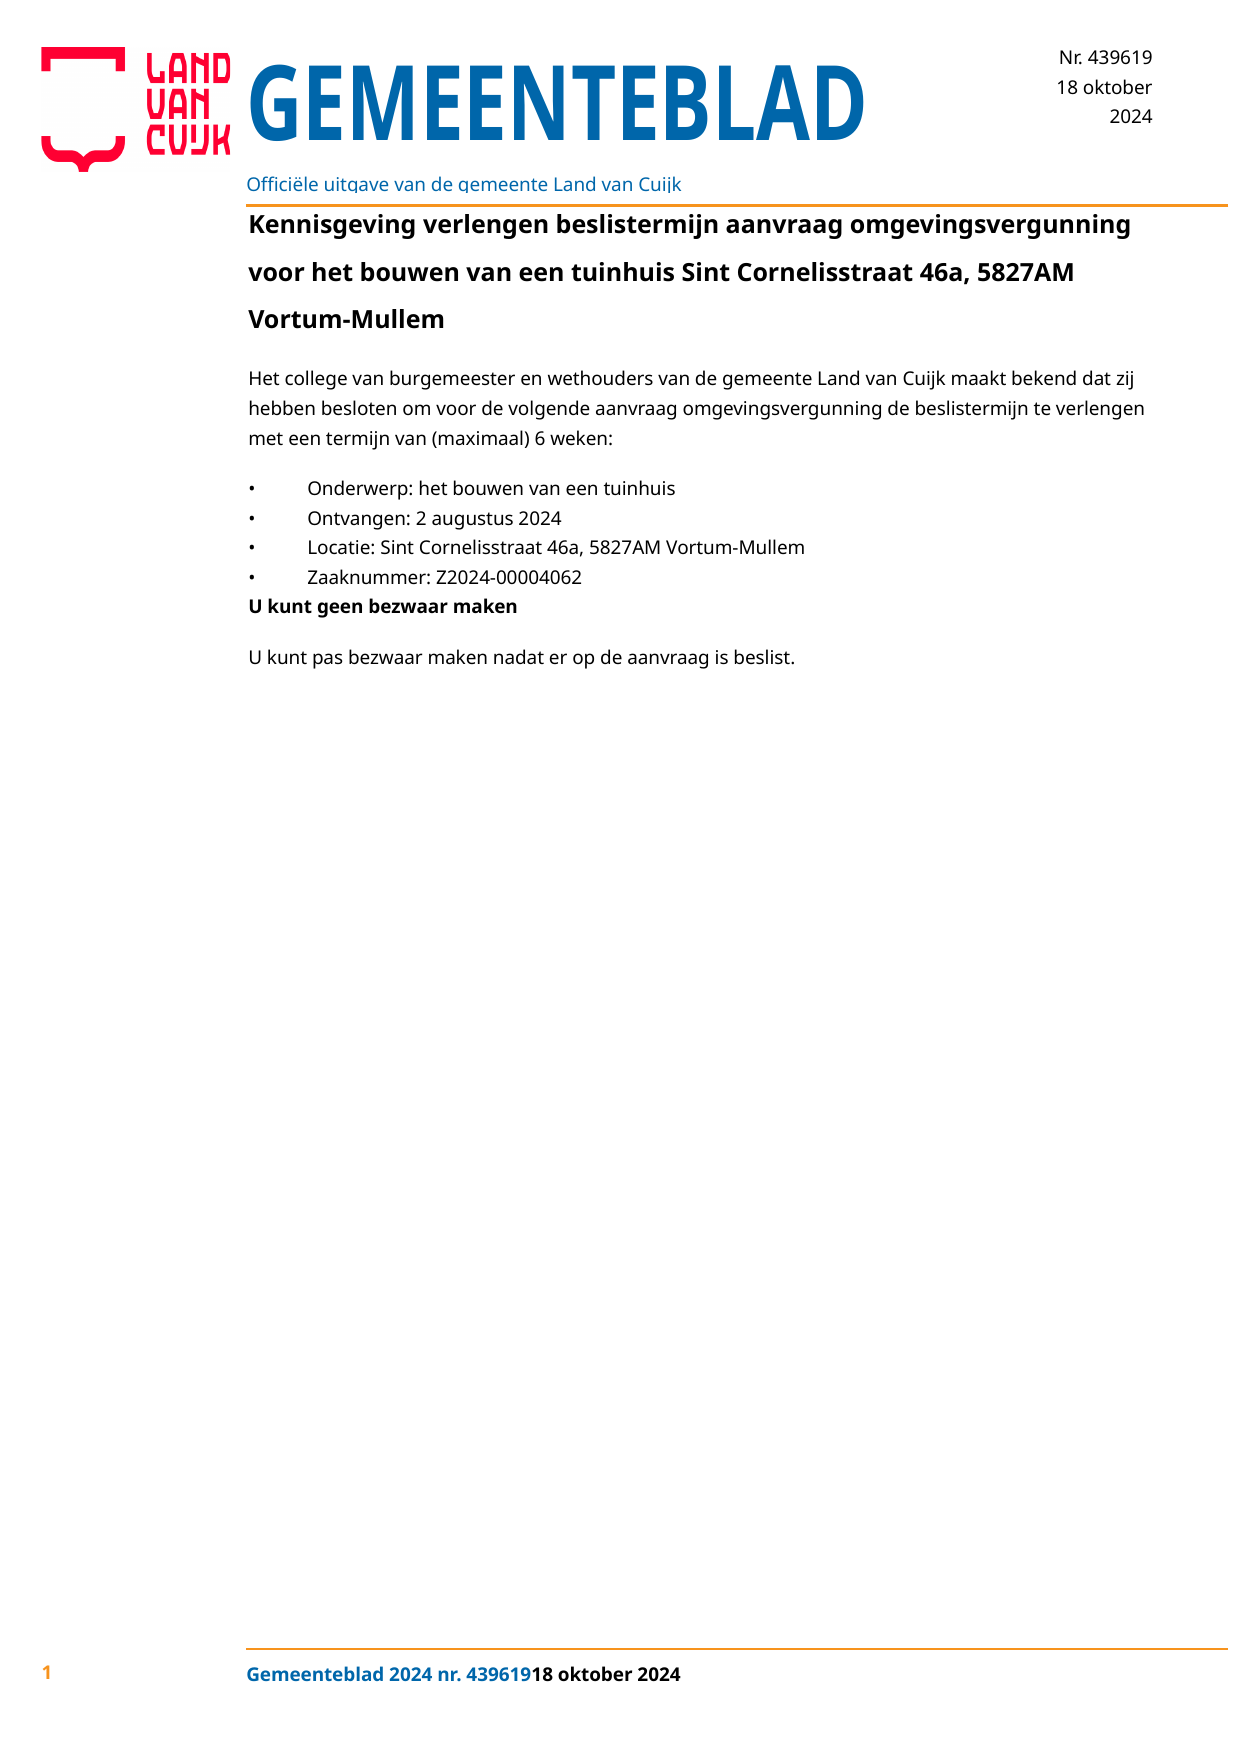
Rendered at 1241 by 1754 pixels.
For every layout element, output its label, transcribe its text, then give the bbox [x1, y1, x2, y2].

text U kunt geen bezwaar maken [248, 593, 1152, 619]
list Zaaknummer: Z2024-00004062 [248, 564, 1152, 589]
list Locatie: Sint Cornelisstraat 46a, 5827AM Vortum-Mullem [248, 534, 1152, 560]
list Ontvangen: 2 augustus 2024 [248, 505, 1152, 530]
text U kunt pas bezwaar maken nadat er op de aanvraag is beslist. [248, 644, 1152, 669]
list Onderwerp: het bouwen van een tuinhuis [248, 475, 1152, 501]
text Kennisgeving verlengen beslistermijn aanvraag omgevingsvergunning voor het bouwen van een tuinhuis Sint Cornelisstraat 46a, 5827AM Vortum-Mullem [248, 207, 1152, 336]
picture [41, 47, 231, 172]
text Het college van burgemeester en wethouders van de gemeente Land van Cuijk maakt bekend dat zij hebben besloten om voor de volgende aanvraag omgevingsvergunning de beslistermijn te verlengen met een termijn van (maximaal) 6 weken: [248, 366, 1152, 450]
